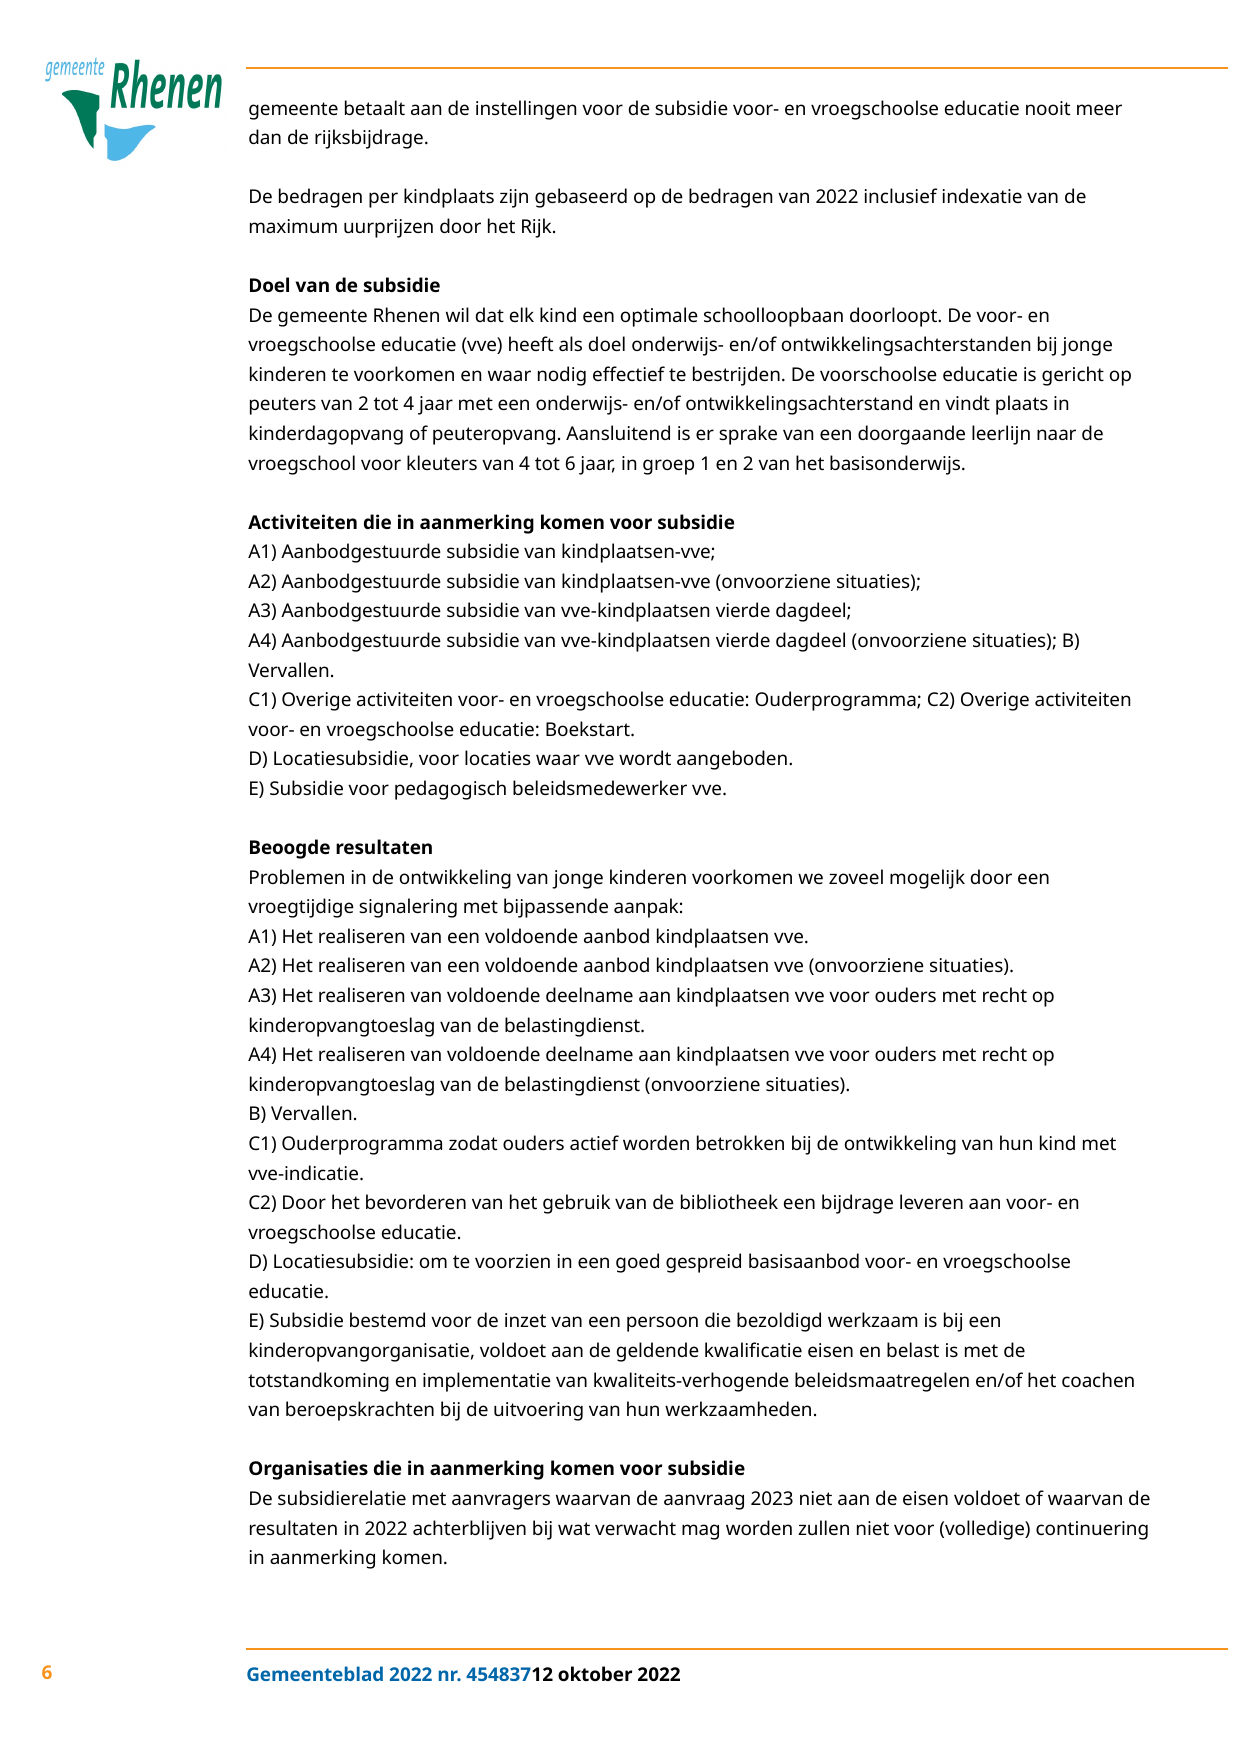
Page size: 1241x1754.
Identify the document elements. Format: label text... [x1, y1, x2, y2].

text De gemeente Rhenen wil dat elk kind een optimale schoolloopbaan doorloopt. De voor- en vroegschoolse educatie (vve) heeft als doel onderwijs- en/of ontwikkelingsachterstanden bij jonge kinderen te voorkomen en waar nodig effectief te bestrijden. De voorschoolse educatie is gericht op peuters van 2 tot 4 jaar met een onderwijs- en/of ontwikkelingsachterstand en vindt plaats in kinderdagopvang of peuteropvang. Aansluitend is er sprake van een doorgaande leerlijn naar de vroegschool voor kleuters van 4 tot 6 jaar, in groep 1 en 2 van het basisonderwijs. [248, 302, 1152, 476]
text A2) Aanbodgestuurde subsidie van kindplaatsen-vve (onvoorziene situaties); [248, 568, 1152, 594]
text A4) Het realiseren van voldoende deelname aan kindplaatsen vve voor ouders met recht op kinderopvangtoeslag van de belastingdienst (onvoorziene situaties). [248, 1041, 1152, 1097]
text A2) Het realiseren van een voldoende aanbod kindplaatsen vve (onvoorziene situaties). [248, 953, 1152, 978]
text D) Locatiesubsidie, voor locaties waar vve wordt aangeboden. [248, 746, 1152, 771]
text A3) Aanbodgestuurde subsidie van vve-kindplaatsen vierde dagdeel; [248, 598, 1152, 623]
text A1) Aanbodgestuurde subsidie van kindplaatsen-vve; [248, 538, 1152, 564]
text Doel van de subsidie [248, 272, 1152, 298]
text C1) Overige activiteiten voor- en vroegschoolse educatie: Ouderprogramma; C2) Overige activiteiten voor- en vroegschoolse educatie: Boekstart. [248, 686, 1152, 742]
text Problemen in de ontwikkeling van jonge kinderen voorkomen we zoveel mogelijk door een vroegtijdige signalering met bijpassende aanpak: [248, 864, 1152, 919]
text D) Locatiesubsidie: om te voorzien in een goed gespreid basisaanbod voor- en vroegschoolse educatie. [248, 1248, 1152, 1304]
text De subsidierelatie met aanvragers waarvan de aanvraag 2023 niet aan de eisen voldoet of waarvan de resultaten in 2022 achterblijven bij wat verwacht mag worden zullen niet voor (volledige) continuering in aanmerking komen. [248, 1485, 1152, 1570]
text A4) Aanbodgestuurde subsidie van vve-kindplaatsen vierde dagdeel (onvoorziene situaties); B) Vervallen. [248, 627, 1152, 683]
text Activiteiten die in aanmerking komen voor subsidie [248, 509, 1152, 535]
text E) Subsidie bestemd voor de inzet van een persoon die bezoldigd werkzaam is bij een kinderopvangorganisatie, voldoet aan de geldende kwalificatie eisen en belast is met de totstandkoming en implementatie van kwaliteits-verhogende beleidsmaatregelen en/of het coachen van beroepskrachten bij de uitvoering van hun werkzaamheden. [248, 1308, 1152, 1422]
text De bedragen per kindplaats zijn gebaseerd op de bedragen van 2022 inclusief indexatie van de maximum uurprijzen door het Rijk. [248, 183, 1152, 239]
picture [41, 47, 231, 172]
text A3) Het realiseren van voldoende deelname aan kindplaatsen vve voor ouders met recht op kinderopvangtoeslag van de belastingdienst. [248, 982, 1152, 1038]
text C2) Door het bevorderen van het gebruik van de bibliotheek een bijdrage leveren aan voor- en vroegschoolse educatie. [248, 1189, 1152, 1245]
text C1) Ouderprogramma zodat ouders actief worden betrokken bij de ontwikkeling van hun kind met vve-indicatie. [248, 1130, 1152, 1186]
text A1) Het realiseren van een voldoende aanbod kindplaatsen vve. [248, 923, 1152, 949]
text E) Subsidie voor pedagogisch beleidsmedewerker vve. [248, 775, 1152, 801]
text Beoogde resultaten [248, 834, 1152, 860]
text gemeente betaalt aan de instellingen voor de subsidie voor- en vroegschoolse educatie nooit meer dan de rijksbijdrage. [248, 95, 1152, 150]
text B) Vervallen. [248, 1101, 1152, 1126]
text Organisaties die in aanmerking komen voor subsidie [248, 1456, 1152, 1481]
